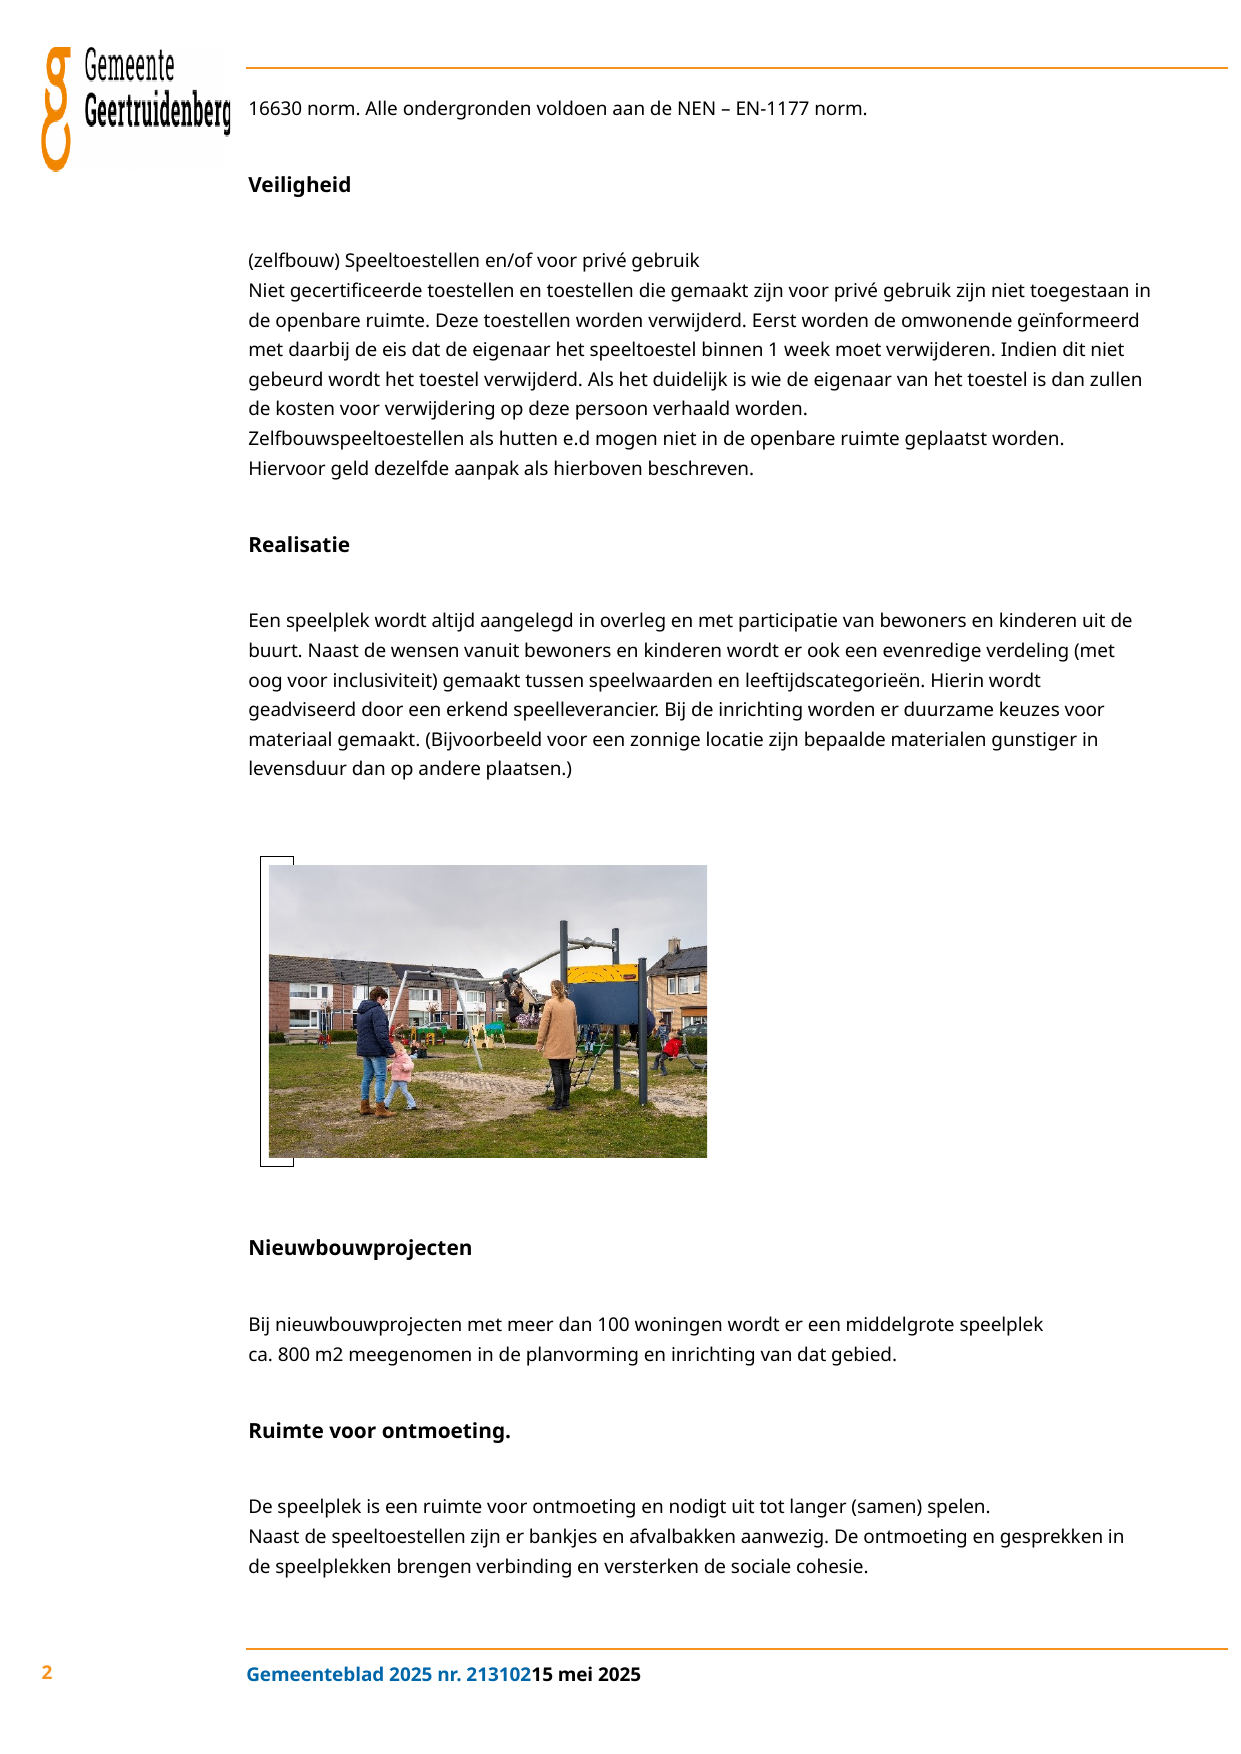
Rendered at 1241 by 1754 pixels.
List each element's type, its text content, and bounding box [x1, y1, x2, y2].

text Realisatie [248, 530, 1152, 558]
text Nieuwbouwprojecten [248, 1233, 1152, 1262]
text (zelfbouw) Speeltoestellen en/of voor privé gebruik [248, 248, 1152, 273]
text Naast de speeltoestellen zijn er bankjes en afvalbakken aanwezig. De ontmoeting en gesprekken in de speelplekken brengen verbinding en versterken de sociale cohesie. [248, 1523, 1152, 1578]
text Zelfbouwspeeltoestellen als hutten e.d mogen niet in de openbare ruimte geplaatst worden. [248, 425, 1152, 451]
text Niet gecertificeerde toestellen en toestellen die gemaakt zijn voor privé gebruik zijn niet toegestaan in de openbare ruimte. Deze toestellen worden verwijderd. Eerst worden de omwonende geïnformeerd met daarbij de eis dat de eigenaar het speeltoestel binnen 1 week moet verwijderen. Indien dit niet gebeurd wordt het toestel verwijderd. Als het duidelijk is wie de eigenaar van het toestel is dan zullen de kosten voor verwijdering op deze persoon verhaald worden. [248, 277, 1152, 421]
picture [41, 47, 231, 172]
text 16630 norm. Alle ondergronden voldoen aan de NEN – EN-1177 norm. [248, 95, 1152, 121]
text Ruimte voor ontmoeting. [248, 1416, 1152, 1444]
text Een speelplek wordt altijd aangelegd in overleg en met participatie van bewoners en kinderen uit de buurt. Naast de wensen vanuit bewoners en kinderen wordt er ook een evenredige verdeling (met oog voor inclusiviteit) gemaakt tussen speelwaarden en leeftijdscategorieën. Hierin wordt geadviseerd door een erkend speelleverancier. Bij de inrichting worden er duurzame keuzes voor materiaal gemaakt. (Bijvoorbeeld voor een zonnige locatie zijn bepaalde materialen gunstiger in levensduur dan op andere plaatsen.) [248, 608, 1152, 781]
text Hiervoor geld dezelfde aanpak als hierboven beschreven. [248, 455, 1152, 481]
text Veiligheid [248, 170, 1152, 198]
text Bij nieuwbouwprojecten met meer dan 100 woningen wordt er een middelgrote speelplek [248, 1311, 1152, 1337]
text De speelplek is een ruimte voor ontmoeting en nodigt uit tot langer (samen) spelen. [248, 1494, 1152, 1519]
text ca. 800 m2 meegenomen in de planvorming en inrichting van dat gebied. [248, 1341, 1152, 1366]
picture [268, 865, 708, 1158]
